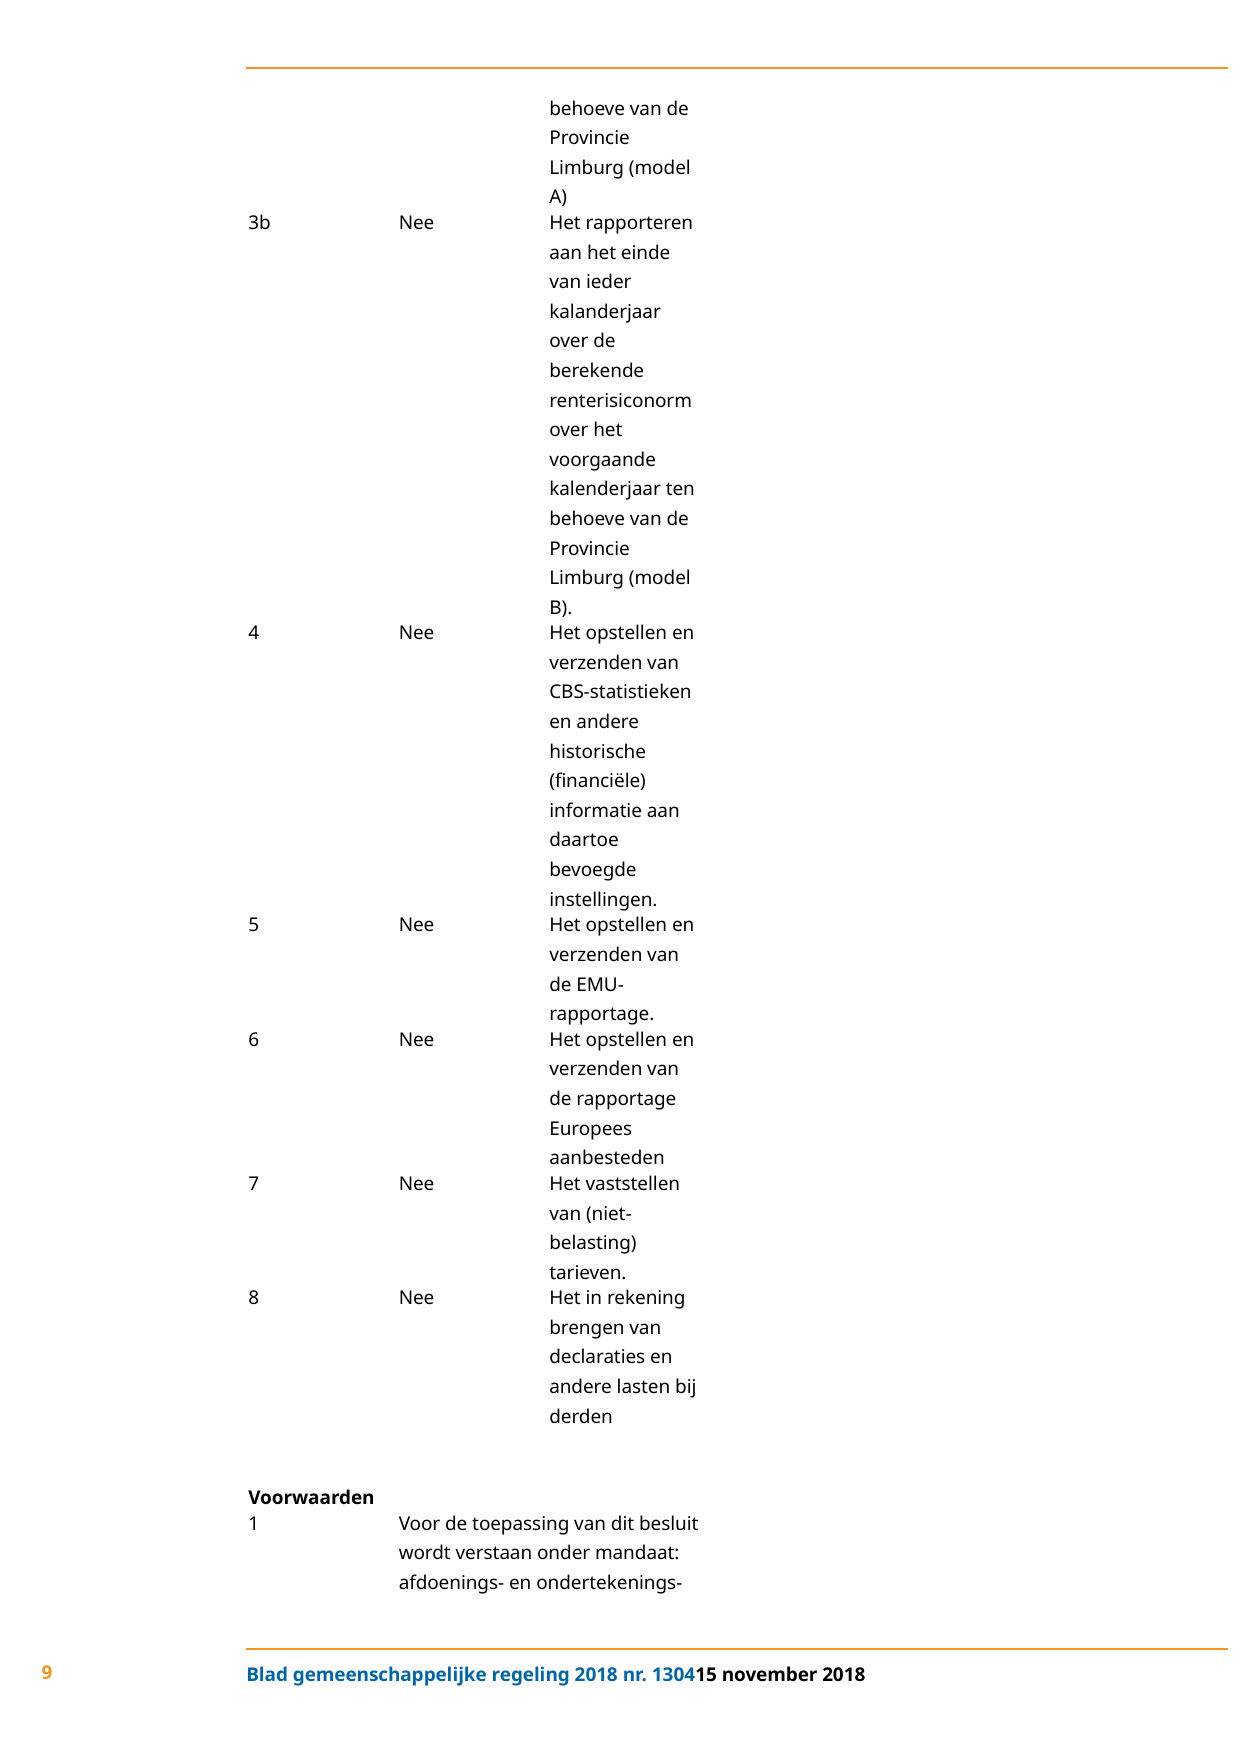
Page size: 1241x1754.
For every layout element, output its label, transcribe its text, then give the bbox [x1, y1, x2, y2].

table_cell [248, 1429, 700, 1484]
table_cell Het opstellen en verzenden van de EMU-rapportage. [549, 912, 700, 1026]
table_cell Voorwaarden [248, 1484, 700, 1510]
table_cell Nee [399, 1026, 549, 1170]
table_cell 3b [248, 209, 398, 619]
table_cell 7 [248, 1170, 398, 1284]
table_cell Het opstellen en verzenden van de rapportage Europees aanbesteden [549, 1026, 700, 1170]
table_cell Nee [399, 1285, 549, 1429]
table_cell [248, 95, 398, 209]
table_cell Voor de toepassing van dit besluit wordt verstaan onder mandaat: afdoenings- en ondertekenings- [399, 1510, 700, 1594]
table_cell behoeve van de Provincie Limburg (model A) [549, 95, 700, 209]
table_cell Het in rekening brengen van declaraties en andere lasten bij derden [549, 1285, 700, 1429]
table_cell Het vaststellen van (niet-belasting) tarieven. [549, 1170, 700, 1284]
table_cell 8 [248, 1285, 398, 1429]
table_cell Nee [399, 1170, 549, 1284]
table_cell [399, 95, 549, 209]
table_cell Nee [399, 620, 549, 912]
table_cell Nee [399, 912, 549, 1026]
table_cell Het rapporteren aan het einde van ieder kalanderjaar over de berekende renterisiconorm over het voorgaande kalenderjaar ten behoeve van de Provincie Limburg (model B). [549, 209, 700, 619]
table_cell 6 [248, 1026, 398, 1170]
table_cell Nee [399, 209, 549, 619]
table_cell 1 [248, 1510, 398, 1594]
picture [41, 47, 231, 172]
table_cell Het opstellen en verzenden van CBS-statistieken en andere historische (financiële) informatie aan daartoe bevoegde instellingen. [549, 620, 700, 912]
table_cell 5 [248, 912, 398, 1026]
table_cell 4 [248, 620, 398, 912]
